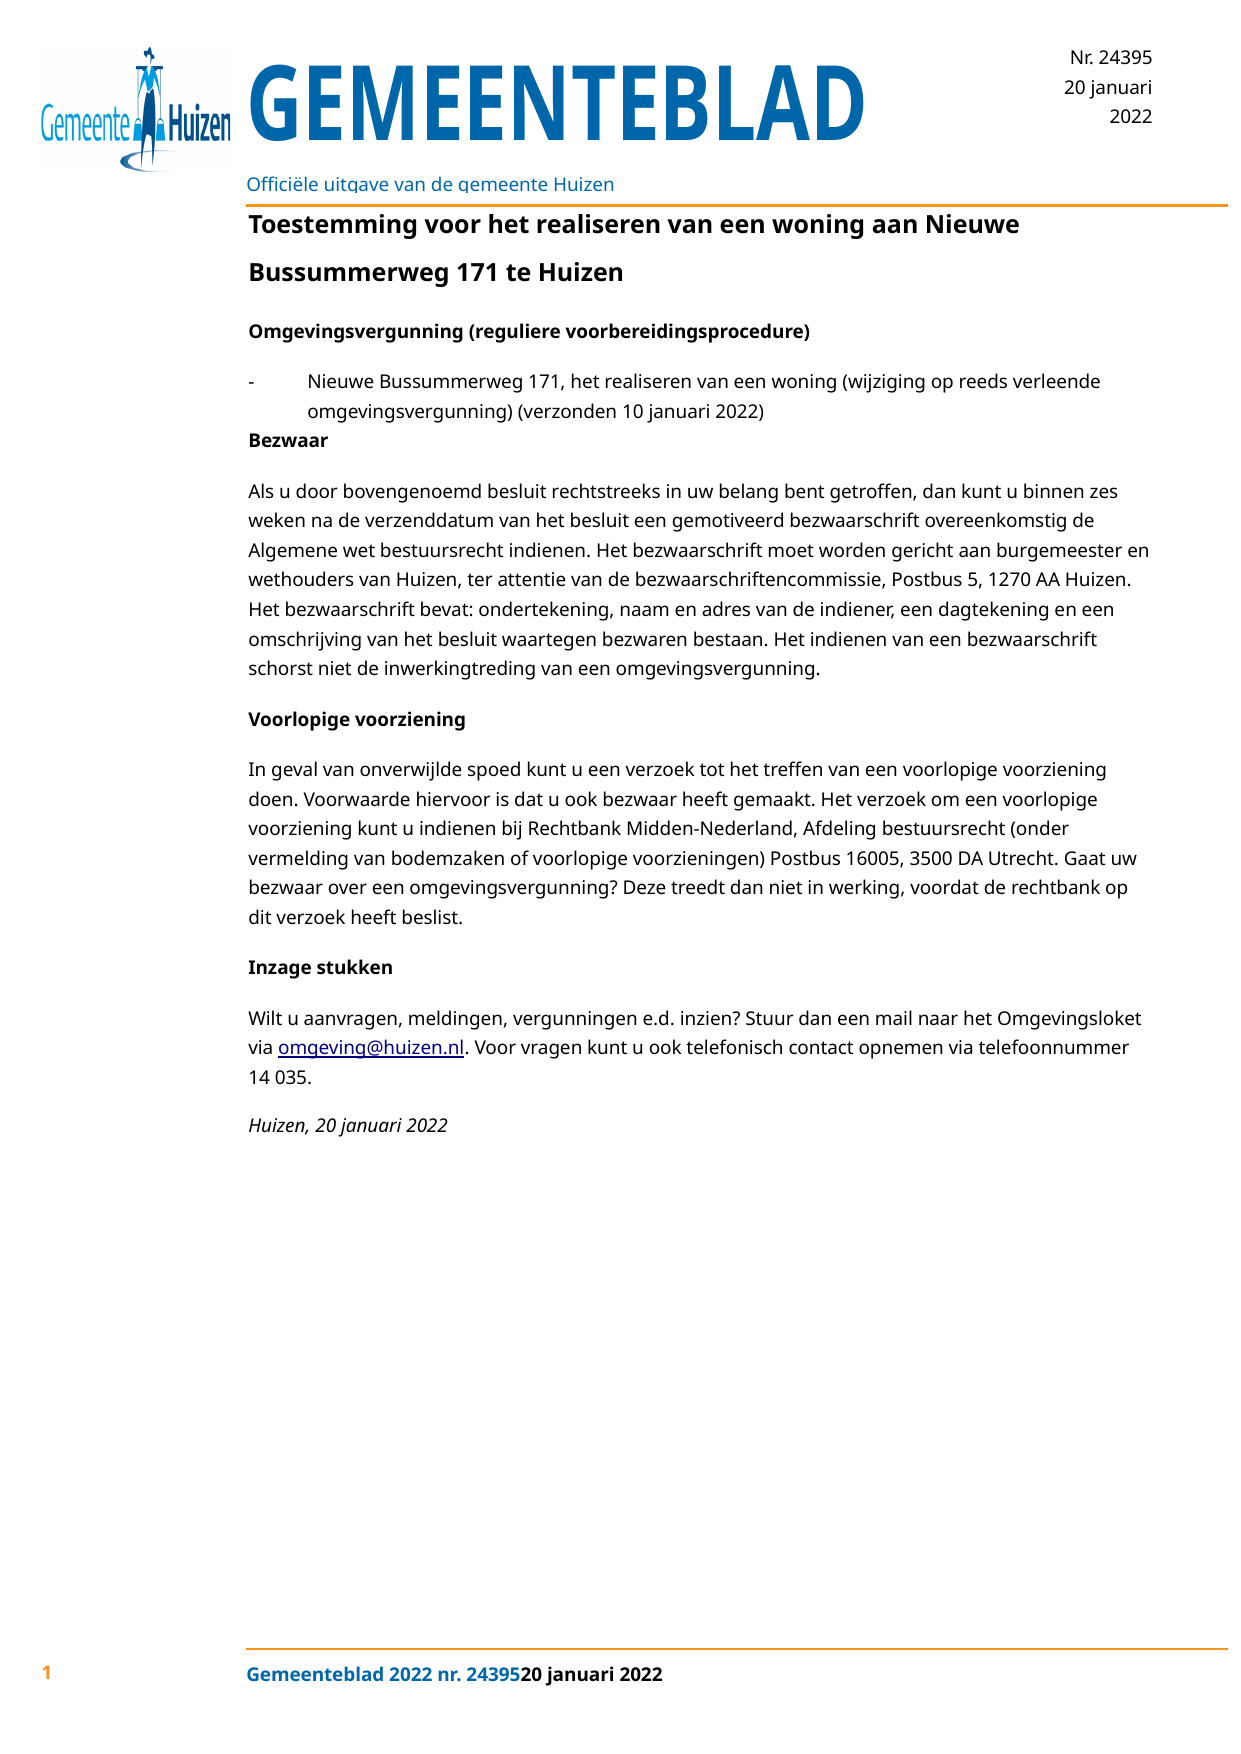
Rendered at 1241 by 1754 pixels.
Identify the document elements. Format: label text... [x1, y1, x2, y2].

text Voorlopige voorziening [248, 706, 1152, 732]
text Huizen, 20 januari 2022 [248, 1112, 1152, 1138]
text Inzage stukken [248, 954, 1152, 980]
text In geval van onverwijlde spoed kunt u een verzoek tot het treffen van een voorlopige voorziening doen. Voorwaarde hiervoor is dat u ook bezwaar heeft gemaakt. Het verzoek om een voorlopige voorziening kunt u indienen bij Rechtbank Midden-Nederland, Afdeling bestuursrecht (onder vermelding van bodemzaken of voorlopige voorzieningen) Postbus 16005, 3500 DA Utrecht. Gaat uw bezwaar over een omgevingsvergunning? Deze treedt dan niet in werking, voordat de rechtbank op dit verzoek heeft beslist. [248, 756, 1152, 930]
text Als u door bovengenoemd besluit rechtstreeks in uw belang bent getroffen, dan kunt u binnen zes weken na de verzenddatum van het besluit een gemotiveerd bezwaarschrift overeenkomstig de Algemene wet bestuursrecht indienen. Het bezwaarschrift moet worden gericht aan burgemeester en wethouders van Huizen, ter attentie van de bezwaarschriftencommissie, Postbus 5, 1270 AA Huizen. Het bezwaarschrift bevat: ondertekening, naam en adres van de indiener, een dagtekening en een omschrijving van het besluit waartegen bezwaren bestaan. Het indienen van een bezwaarschrift schorst niet de inwerkingtreding van een omgevingsvergunning. [248, 478, 1152, 681]
text Omgevingsvergunning (reguliere voorbereidingsprocedure) [248, 318, 1152, 344]
list Nieuwe Bussummerweg 171, het realiseren van een woning (wijziging op reeds verleende omgevingsvergunning) (verzonden 10 januari 2022) [248, 368, 1152, 424]
text Bezwaar [248, 427, 1152, 453]
text Toestemming voor het realiseren van een woning aan Nieuwe Bussummerweg 171 te Huizen [248, 207, 1152, 288]
picture [41, 47, 231, 172]
text Wilt u aanvragen, meldingen, vergunningen e.d. inzien? Stuur dan een mail naar het Omgevingsloket via omgeving@huizen.nl. Voor vragen kunt u ook telefonisch contact opnemen via telefoonnummer 14 035. [248, 1005, 1152, 1090]
